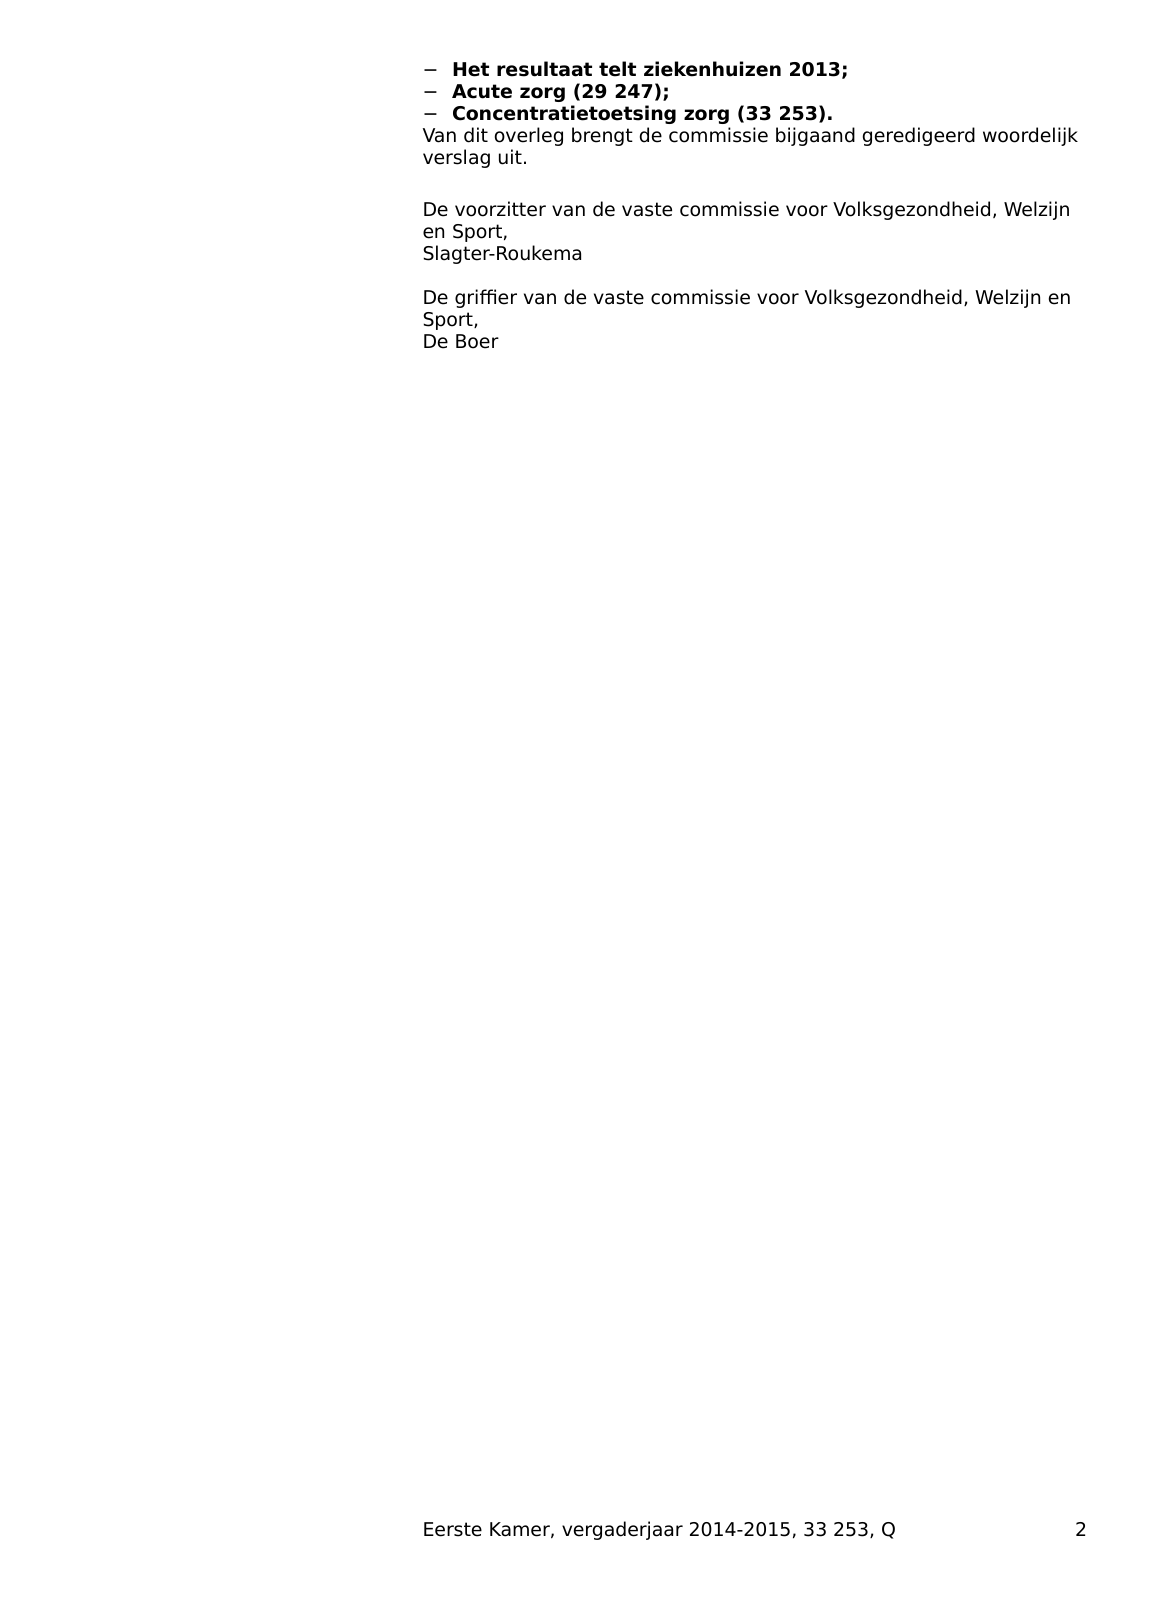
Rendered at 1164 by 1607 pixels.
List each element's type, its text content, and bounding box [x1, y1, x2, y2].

text De voorzitter van de vaste commissie voor Volksgezondheid, Welzijn en Sport, Slagter-Roukema [422, 199, 1087, 265]
text − Het resultaat telt ziekenhuizen 2013; [422, 59, 1087, 81]
text − Acute zorg (29 247); [422, 81, 1087, 103]
text De griffier van de vaste commissie voor Volksgezondheid, Welzijn en Sport, De Boer [422, 287, 1087, 353]
text − Concentratietoetsing zorg (33 253). [422, 103, 1087, 125]
text Van dit overleg brengt de commissie bijgaand geredigeerd woordelijk verslag uit. [422, 125, 1087, 169]
